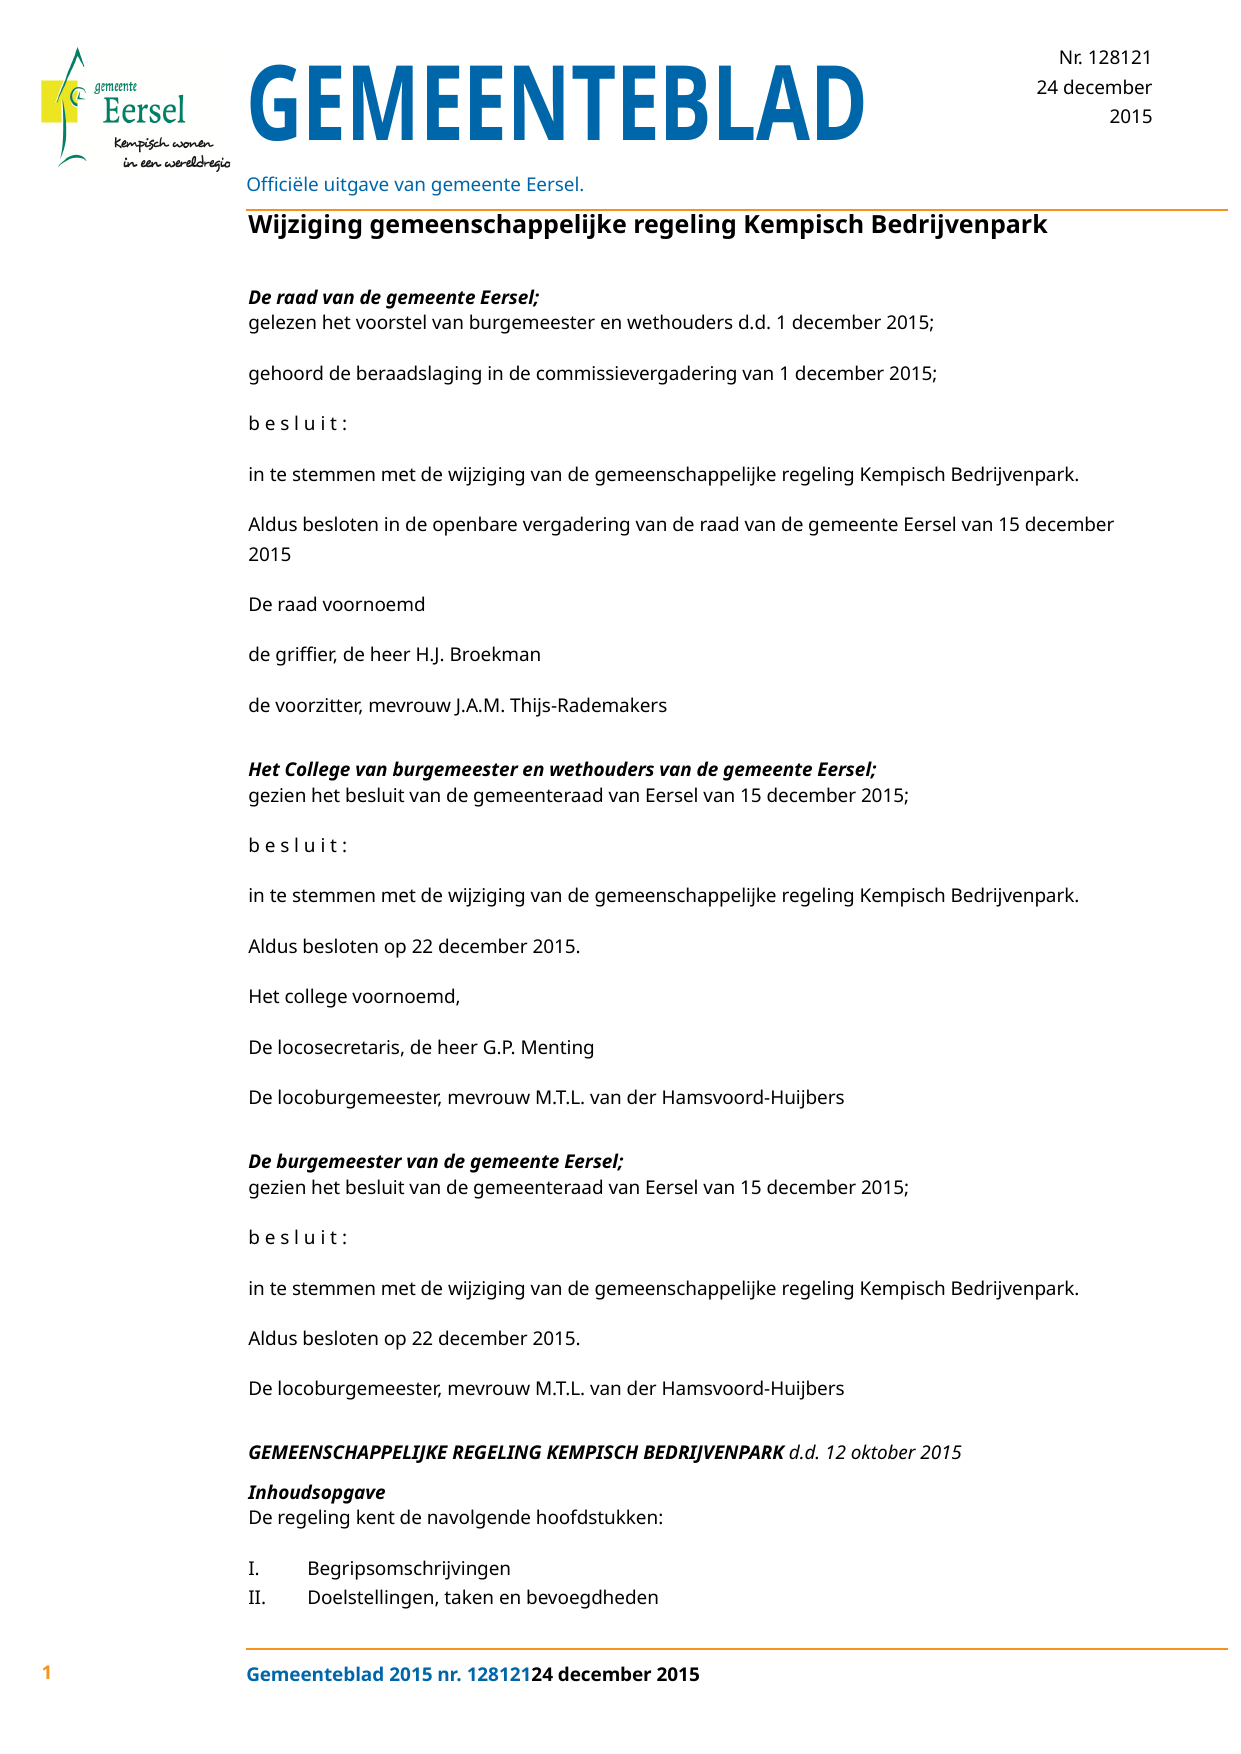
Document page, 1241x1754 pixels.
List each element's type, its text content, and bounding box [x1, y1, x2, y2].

text de voorzitter, mevrouw J.A.M. Thijs-Rademakers [248, 692, 1152, 718]
text gehoord de beraadslaging in de commissievergadering van 1 december 2015; [248, 360, 1152, 386]
text b e s l u i t : [248, 410, 1152, 436]
text De regeling kent de navolgende hoofdstukken: [248, 1504, 1152, 1530]
text Aldus besloten op 22 december 2015. [248, 1325, 1152, 1351]
text b e s l u i t : [248, 832, 1152, 858]
list Begripsomschrijvingen [248, 1555, 1152, 1581]
text De raad van de gemeente Eersel; [248, 284, 1152, 309]
text Wijziging gemeenschappelijke regeling Kempisch Bedrijvenpark [248, 211, 1152, 241]
text in te stemmen met de wijziging van de gemeenschappelijke regeling Kempisch Bedrijvenpark. [248, 1275, 1152, 1301]
text Inhoudsopgave [248, 1479, 1152, 1504]
text in te stemmen met de wijziging van de gemeenschappelijke regeling Kempisch Bedrijvenpark. [248, 461, 1152, 487]
text gelezen het voorstel van burgemeester en wethouders d.d. 1 december 2015; [248, 309, 1152, 335]
text Het College van burgemeester en wethouders van de gemeente Eersel; [248, 756, 1152, 782]
text Het college voornoemd, [248, 983, 1152, 1009]
list Doelstellingen, taken en bevoegdheden [248, 1584, 1152, 1610]
picture [41, 47, 231, 172]
text De locoburgemeester, mevrouw M.T.L. van der Hamsvoord-Huijbers [248, 1376, 1152, 1401]
text De raad voornoemd [248, 591, 1152, 617]
text de griffier, de heer H.J. Broekman [248, 642, 1152, 667]
text De locoburgemeester, mevrouw M.T.L. van der Hamsvoord-Huijbers [248, 1084, 1152, 1110]
text gezien het besluit van de gemeenteraad van Eersel van 15 december 2015; [248, 782, 1152, 807]
text De burgemeester van de gemeente Eersel; [248, 1148, 1152, 1174]
text GEMEENSCHAPPELIJKE REGELING KEMPISCH BEDRIJVENPARK d.d. 12 oktober 2015 [248, 1439, 1152, 1465]
text b e s l u i t : [248, 1224, 1152, 1250]
text De locosecretaris, de heer G.P. Menting [248, 1034, 1152, 1059]
text gezien het besluit van de gemeenteraad van Eersel van 15 december 2015; [248, 1174, 1152, 1200]
text in te stemmen met de wijziging van de gemeenschappelijke regeling Kempisch Bedrijvenpark. [248, 883, 1152, 908]
text Aldus besloten in de openbare vergadering van de raad van de gemeente Eersel van 15 december 2015 [248, 511, 1152, 567]
text Aldus besloten op 22 december 2015. [248, 933, 1152, 959]
